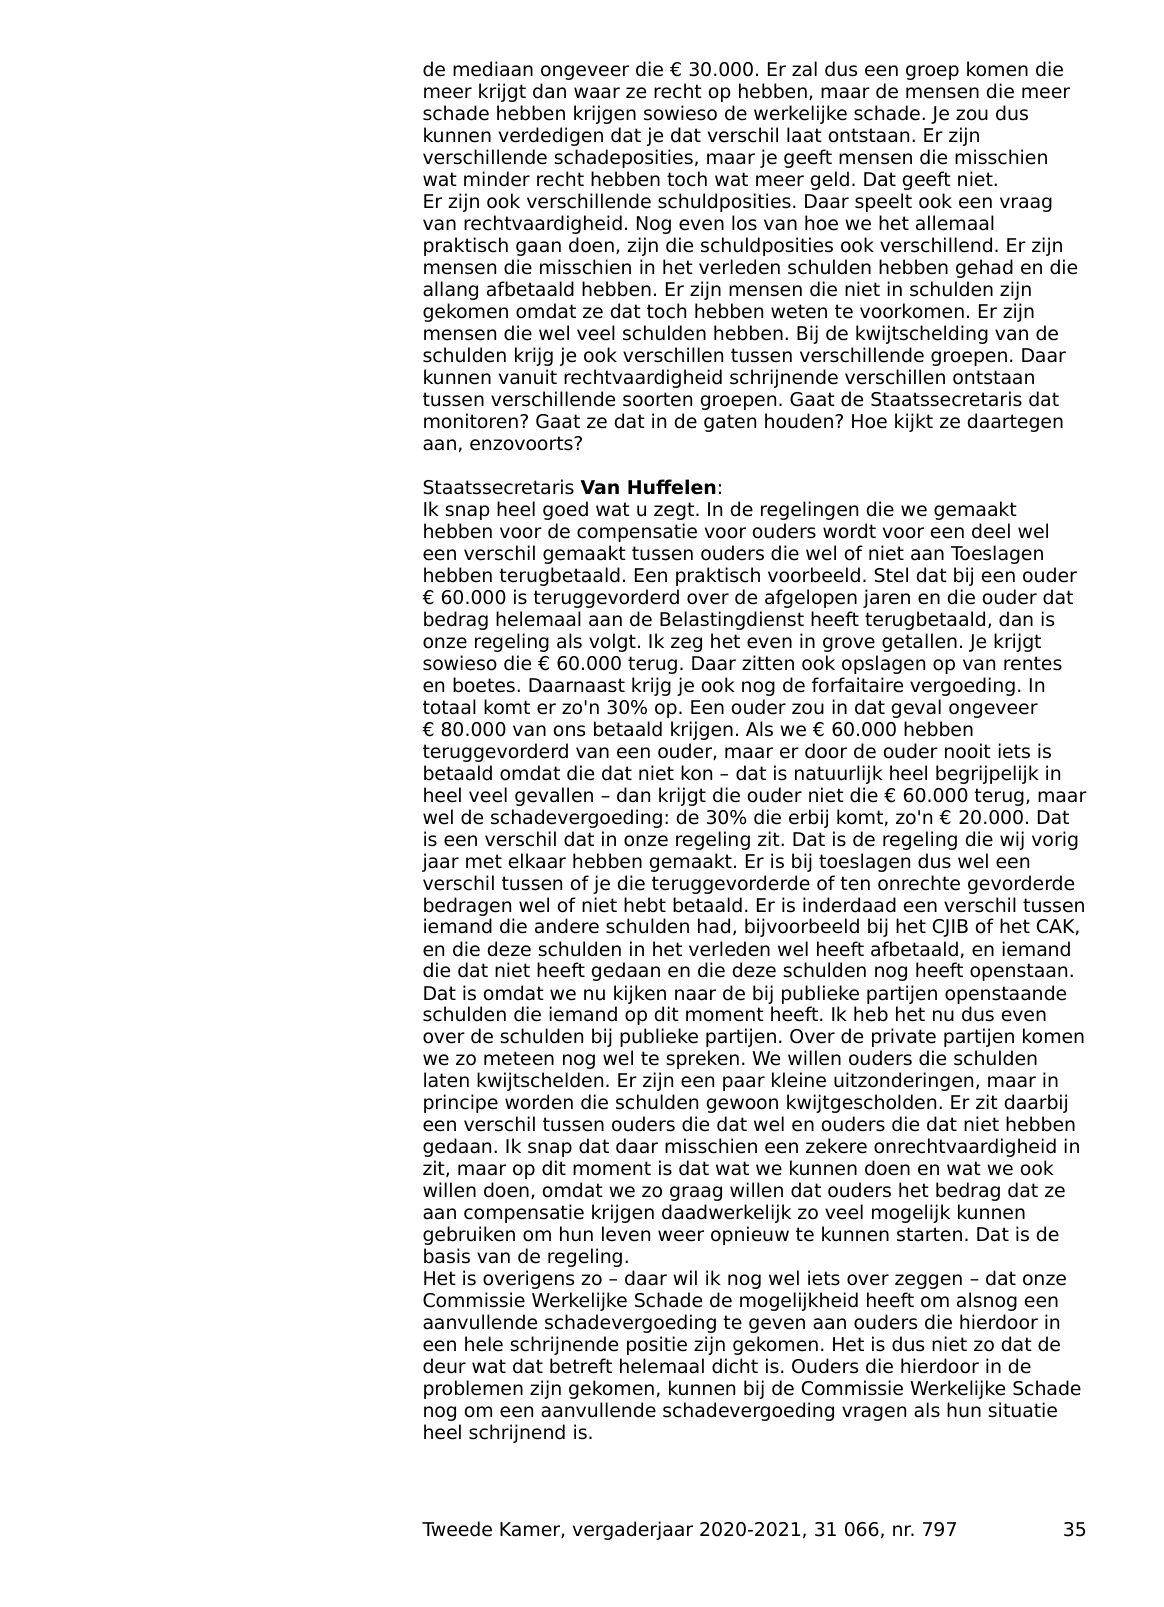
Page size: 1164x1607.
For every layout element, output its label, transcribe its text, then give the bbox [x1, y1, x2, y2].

text de mediaan ongeveer die € 30.000. Er zal dus een groep komen die meer krijgt dan waar ze recht op hebben, maar de mensen die meer schade hebben krijgen sowieso de werkelijke schade. Je zou dus kunnen verdedigen dat je dat verschil laat ontstaan. Er zijn verschillende schadeposities, maar je geeft mensen die misschien wat minder recht hebben toch wat meer geld. Dat geeft niet. [422, 59, 1087, 191]
text Staatssecretaris Van Huffelen: [422, 477, 1087, 499]
text Er zijn ook verschillende schuldposities. Daar speelt ook een vraag van rechtvaardigheid. Nog even los van hoe we het allemaal praktisch gaan doen, zijn die schuldposities ook verschillend. Er zijn mensen die misschien in het verleden schulden hebben gehad en die allang afbetaald hebben. Er zijn mensen die niet in schulden zijn gekomen omdat ze dat toch hebben weten te voorkomen. Er zijn mensen die wel veel schulden hebben. Bij de kwijtschelding van de schulden krijg je ook verschillen tussen verschillende groepen. Daar kunnen vanuit rechtvaardigheid schrijnende verschillen ontstaan tussen verschillende soorten groepen. Gaat de Staatssecretaris dat monitoren? Gaat ze dat in de gaten houden? Hoe kijkt ze daartegen aan, enzovoorts? [422, 191, 1087, 455]
text Het is overigens zo – daar wil ik nog wel iets over zeggen – dat onze Commissie Werkelijke Schade de mogelijkheid heeft om alsnog een aanvullende schadevergoeding te geven aan ouders die hierdoor in een hele schrijnende positie zijn gekomen. Het is dus niet zo dat de deur wat dat betreft helemaal dicht is. Ouders die hierdoor in de problemen zijn gekomen, kunnen bij de Commissie Werkelijke Schade nog om een aanvullende schadevergoeding vragen als hun situatie heel schrijnend is. [422, 1268, 1087, 1444]
text Ik snap heel goed wat u zegt. In de regelingen die we gemaakt hebben voor de compensatie voor ouders wordt voor een deel wel een verschil gemaakt tussen ouders die wel of niet aan Toeslagen hebben terugbetaald. Een praktisch voorbeeld. Stel dat bij een ouder € 60.000 is teruggevorderd over de afgelopen jaren en die ouder dat bedrag helemaal aan de Belastingdienst heeft terugbetaald, dan is onze regeling als volgt. Ik zeg het even in grove getallen. Je krijgt sowieso die € 60.000 terug. Daar zitten ook opslagen op van rentes en boetes. Daarnaast krijg je ook nog de forfaitaire vergoeding. In totaal komt er zo'n 30% op. Een ouder zou in dat geval ongeveer € 80.000 van ons betaald krijgen. Als we € 60.000 hebben teruggevorderd van een ouder, maar er door de ouder nooit iets is betaald omdat die dat niet kon – dat is natuurlijk heel begrijpelijk in heel veel gevallen – dan krijgt die ouder niet die € 60.000 terug, maar wel de schadevergoeding: de 30% die erbij komt, zo'n € 20.000. Dat is een verschil dat in onze regeling zit. Dat is de regeling die wij vorig jaar met elkaar hebben gemaakt. Er is bij toeslagen dus wel een verschil tussen of je die teruggevorderde of ten onrechte gevorderde bedragen wel of niet hebt betaald. Er is inderdaad een verschil tussen iemand die andere schulden had, bijvoorbeeld bij het CJIB of het CAK, en die deze schulden in het verleden wel heeft afbetaald, en iemand die dat niet heeft gedaan en die deze schulden nog heeft openstaan. Dat is omdat we nu kijken naar de bij publieke partijen openstaande schulden die iemand op dit moment heeft. Ik heb het nu dus even over de schulden bij publieke partijen. Over de private partijen komen we zo meteen nog wel te spreken. We willen ouders die schulden laten kwijtschelden. Er zijn een paar kleine uitzonderingen, maar in principe worden die schulden gewoon kwijtgescholden. Er zit daarbij een verschil tussen ouders die dat wel en ouders die dat niet hebben gedaan. Ik snap dat daar misschien een zekere onrechtvaardigheid in zit, maar op dit moment is dat wat we kunnen doen en wat we ook willen doen, omdat we zo graag willen dat ouders het bedrag dat ze aan compensatie krijgen daadwerkelijk zo veel mogelijk kunnen gebruiken om hun leven weer opnieuw te kunnen starten. Dat is de basis van de regeling. [422, 499, 1087, 1268]
